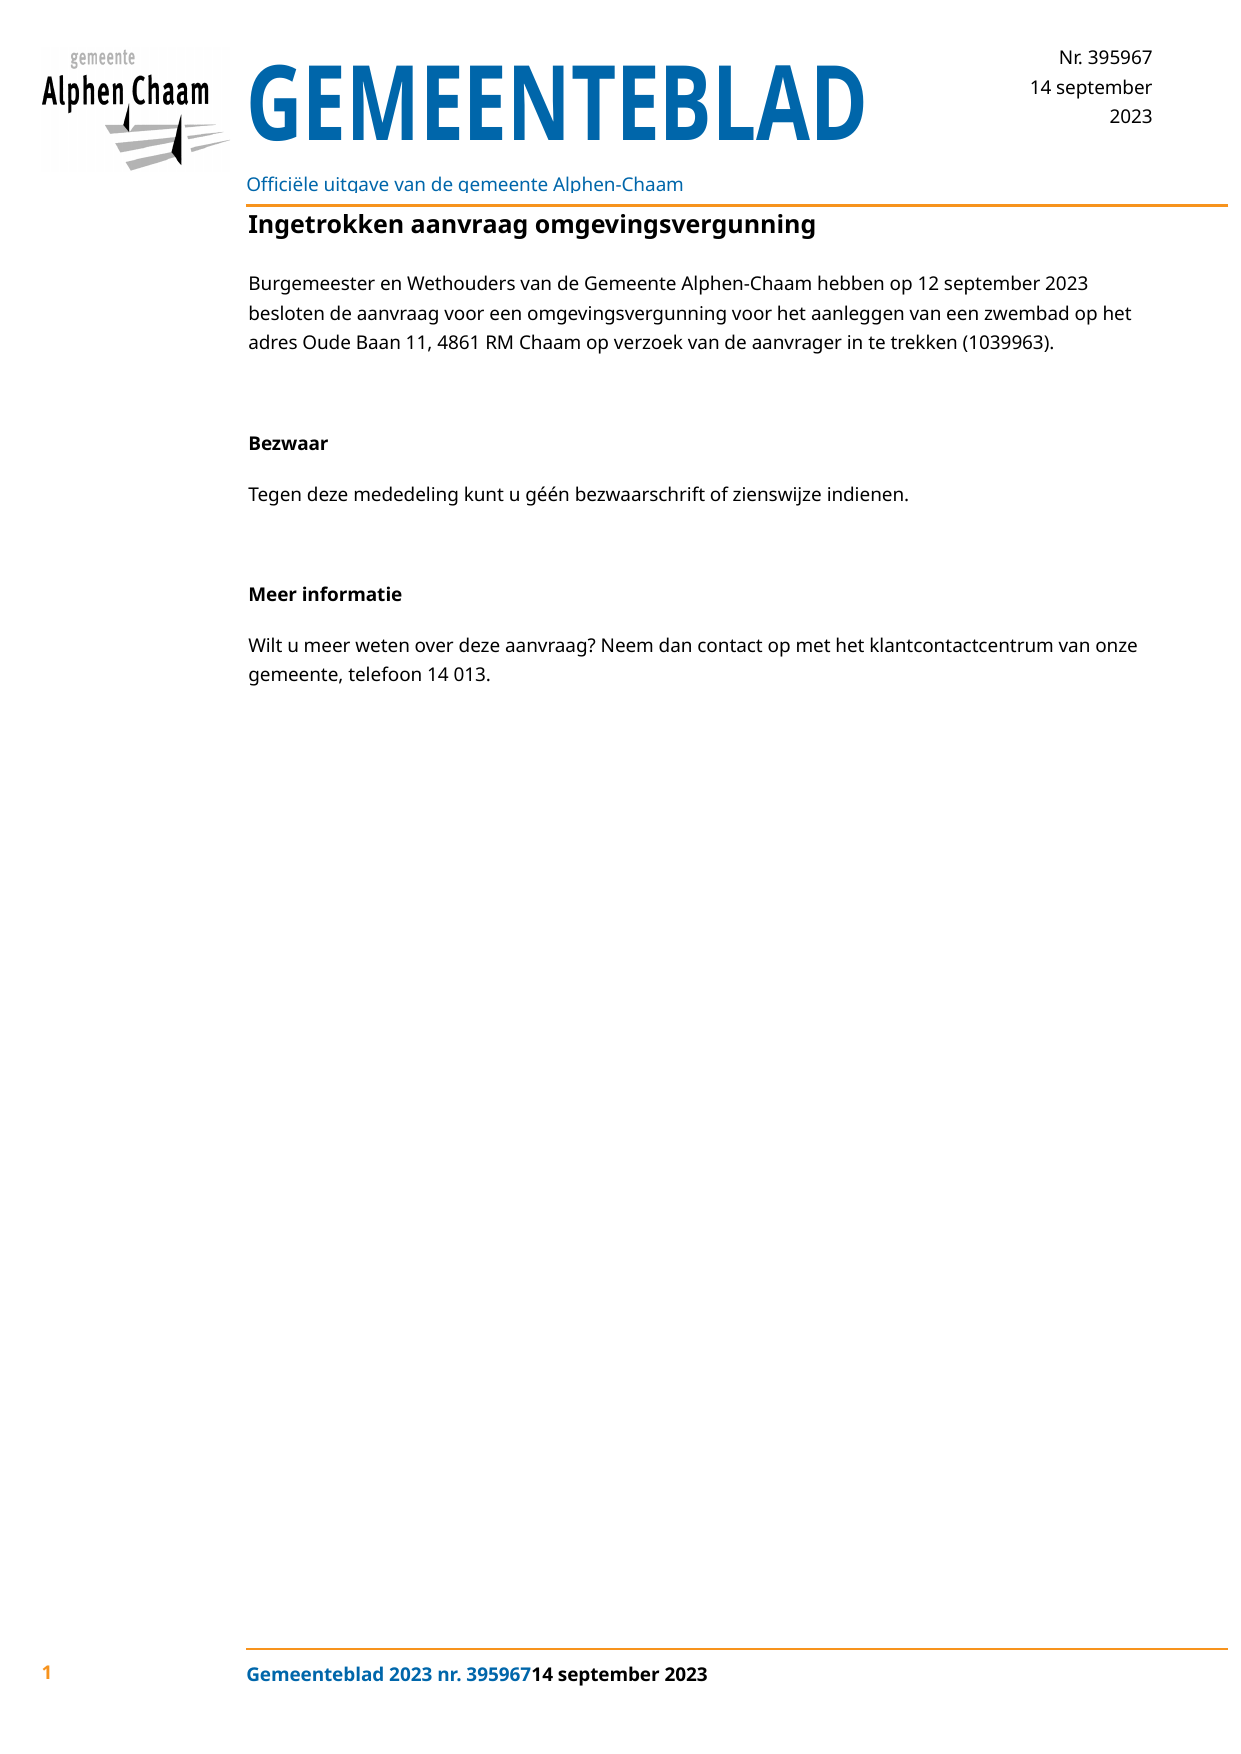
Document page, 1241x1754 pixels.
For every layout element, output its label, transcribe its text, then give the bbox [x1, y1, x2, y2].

text Burgemeester en Wethouders van de Gemeente Alphen-Chaam hebben op 12 september 2023 besloten de aanvraag voor een omgevingsvergunning voor het aanleggen van een zwembad op het adres Oude Baan 11, 4861 RM Chaam op verzoek van de aanvrager in te trekken (1039963). [248, 270, 1152, 355]
text Tegen deze mededeling kunt u géén bezwaarschrift of zienswijze indienen. [248, 481, 1152, 506]
text Bezwaar [248, 430, 1152, 456]
text Wilt u meer weten over deze aanvraag? Neem dan contact op met het klantcontactcentrum van onze gemeente, telefoon 14 013. [248, 632, 1152, 687]
text Ingetrokken aanvraag omgevingsvergunning [248, 207, 1152, 241]
text Meer informatie [248, 582, 1152, 607]
picture [41, 47, 231, 172]
